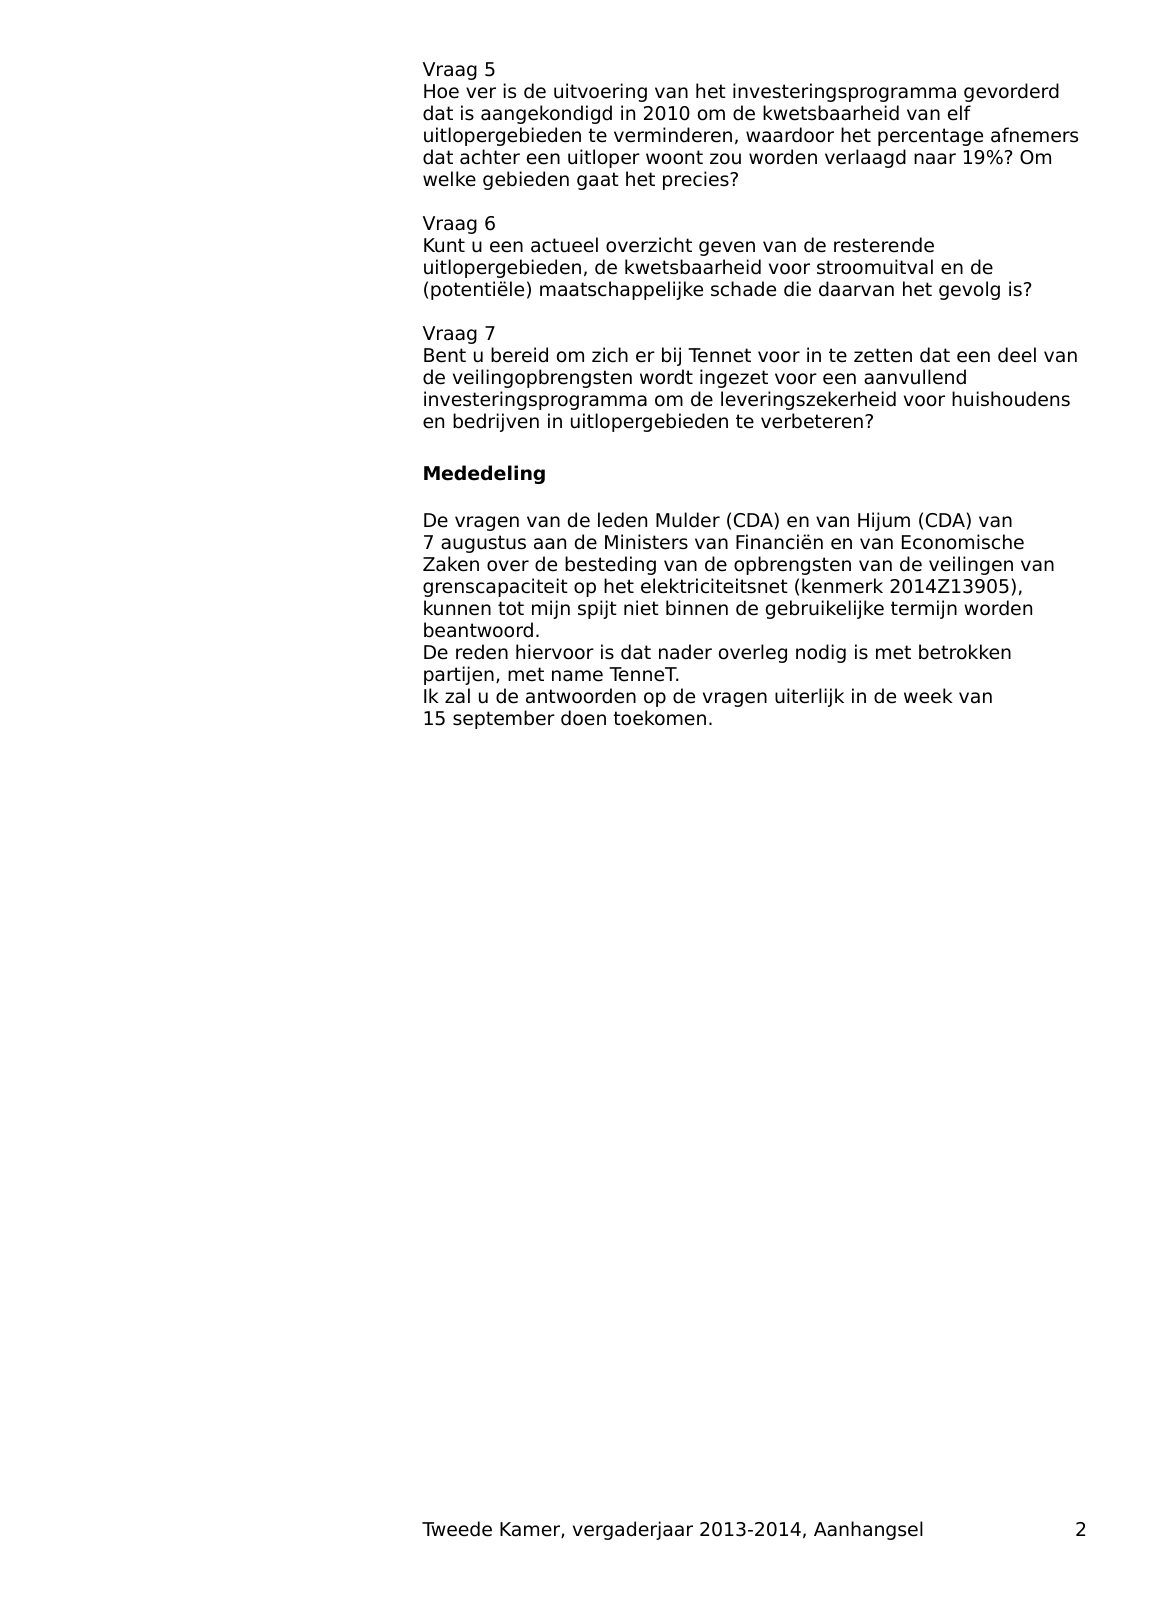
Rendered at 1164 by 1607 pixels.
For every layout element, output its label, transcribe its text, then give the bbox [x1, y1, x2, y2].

text Vraag 6 [422, 213, 1087, 235]
text De vragen van de leden Mulder (CDA) en van Hijum (CDA) van 7 augustus aan de Ministers van Financiën en van Economische Zaken over de besteding van de opbrengsten van de veilingen van grenscapaciteit op het elektriciteitsnet (kenmerk 2014Z13905), kunnen tot mijn spijt niet binnen de gebruikelijke termijn worden beantwoord. [422, 510, 1087, 642]
text Kunt u een actueel overzicht geven van de resterende uitlopergebieden, de kwetsbaarheid voor stroomuitval en de (potentiële) maatschappelijke schade die daarvan het gevolg is? [422, 235, 1087, 301]
subtitle Mededeling [422, 463, 1087, 485]
text De reden hiervoor is dat nader overleg nodig is met betrokken partijen, met name TenneT. [422, 642, 1087, 686]
text Vraag 7 [422, 323, 1087, 345]
text Bent u bereid om zich er bij Tennet voor in te zetten dat een deel van de veilingopbrengsten wordt ingezet voor een aanvullend investeringsprogramma om de leveringszekerheid voor huishoudens en bedrijven in uitlopergebieden te verbeteren? [422, 345, 1087, 433]
text Hoe ver is de uitvoering van het investeringsprogramma gevorderd dat is aangekondigd in 2010 om de kwetsbaarheid van elf uitlopergebieden te verminderen, waardoor het percentage afnemers dat achter een uitloper woont zou worden verlaagd naar 19%? Om welke gebieden gaat het precies? [422, 81, 1087, 191]
text Vraag 5 [422, 59, 1087, 81]
text Ik zal u de antwoorden op de vragen uiterlijk in de week van 15 september doen toekomen. [422, 686, 1087, 730]
